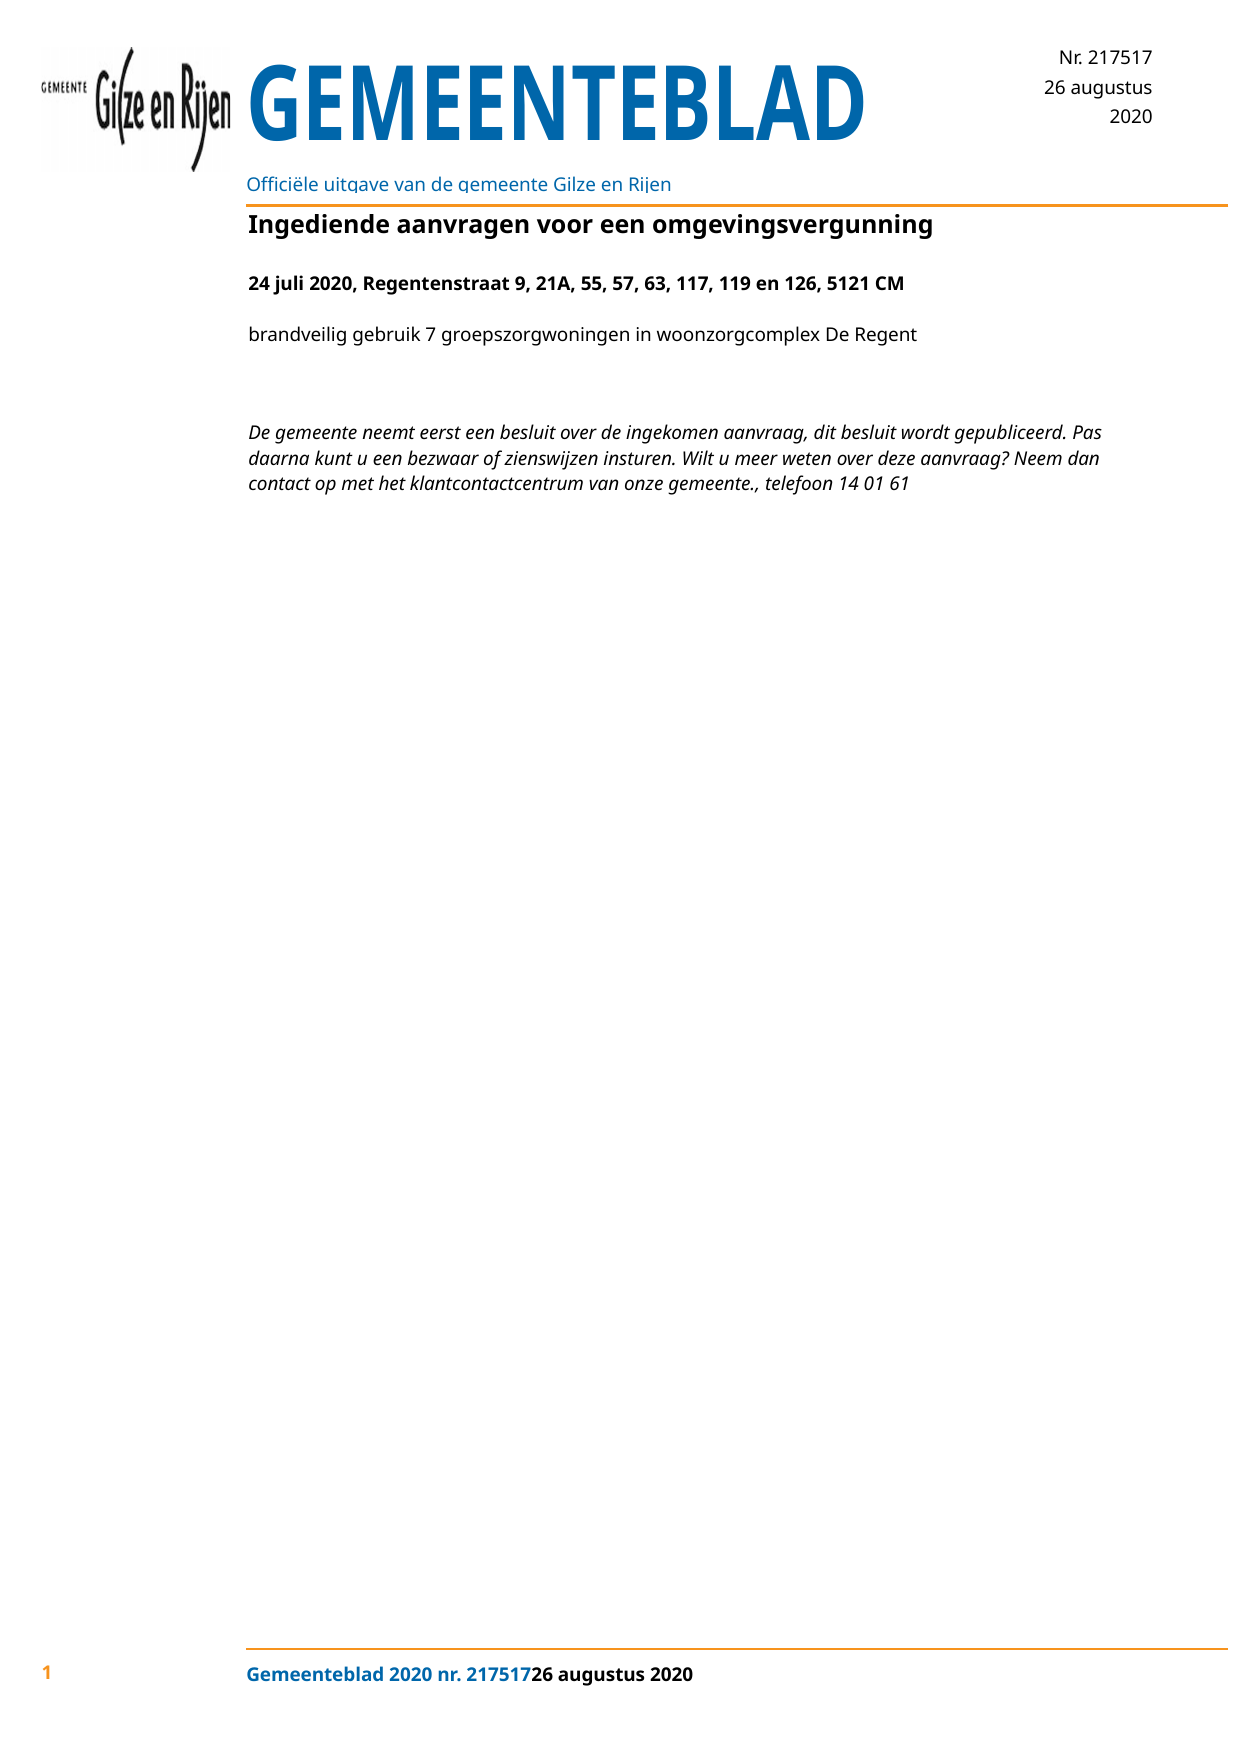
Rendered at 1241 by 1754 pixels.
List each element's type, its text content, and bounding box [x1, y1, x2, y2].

text brandveilig gebruik 7 groepszorgwoningen in woonzorgcomplex De Regent [248, 321, 1152, 346]
text 24 juli 2020, Regentenstraat 9, 21A, 55, 57, 63, 117, 119 en 126, 5121 CM [248, 270, 1152, 296]
text Ingediende aanvragen voor een omgevingsvergunning [248, 207, 1152, 241]
picture [41, 47, 231, 172]
text De gemeente neemt eerst een besluit over de ingekomen aanvraag, dit besluit wordt gepubliceerd. Pas daarna kunt u een bezwaar of zienswijzen insturen. Wilt u meer weten over deze aanvraag? Neem dan contact op met het klantcontactcentrum van onze gemeente., telefoon 14 01 61 [248, 419, 1152, 496]
